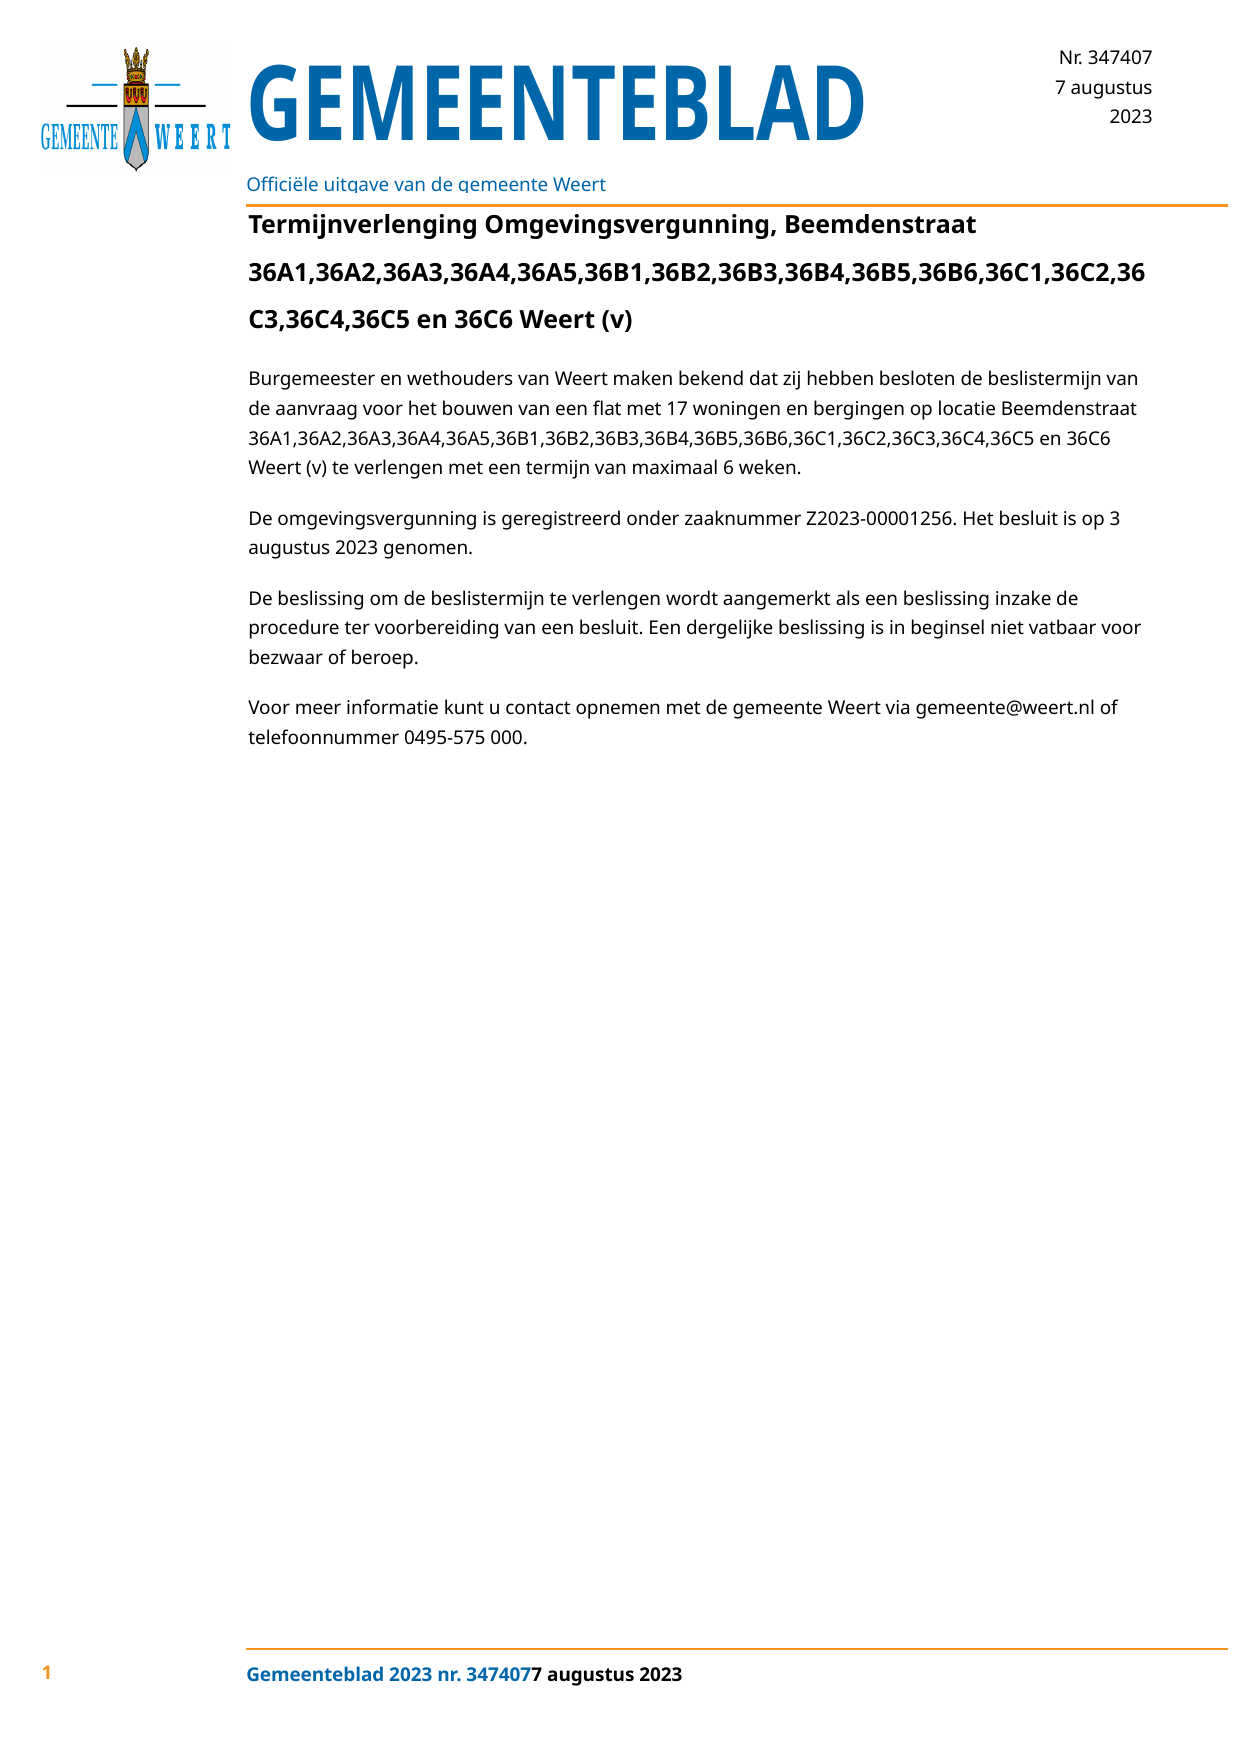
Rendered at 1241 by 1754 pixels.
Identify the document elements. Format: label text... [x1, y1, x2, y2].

text De beslissing om de beslistermijn te verlengen wordt aangemerkt als een beslissing inzake de procedure ter voorbereiding van een besluit. Een dergelijke beslissing is in beginsel niet vatbaar voor bezwaar of beroep. [248, 585, 1152, 669]
text De omgevingsvergunning is geregistreerd onder zaaknummer Z2023-00001256. Het besluit is op 3 augustus 2023 genomen. [248, 505, 1152, 560]
text Burgemeester en wethouders van Weert maken bekend dat zij hebben besloten de beslistermijn van de aanvraag voor het bouwen van een flat met 17 woningen en bergingen op locatie Beemdenstraat 36A1,36A2,36A3,36A4,36A5,36B1,36B2,36B3,36B4,36B5,36B6,36C1,36C2,36C3,36C4,36C5 en 36C6 Weert (v) te verlengen met een termijn van maximaal 6 weken. [248, 366, 1152, 480]
text Voor meer informatie kunt u contact opnemen met de gemeente Weert via gemeente@weert.nl of telefoonnummer 0495-575 000. [248, 694, 1152, 749]
text Termijnverlenging Omgevingsvergunning, Beemdenstraat 36A1,36A2,36A3,36A4,36A5,36B1,36B2,36B3,36B4,36B5,36B6,36C1,36C2,36C3,36C4,36C5 en 36C6 Weert (v) [248, 207, 1152, 336]
picture [41, 47, 231, 172]
